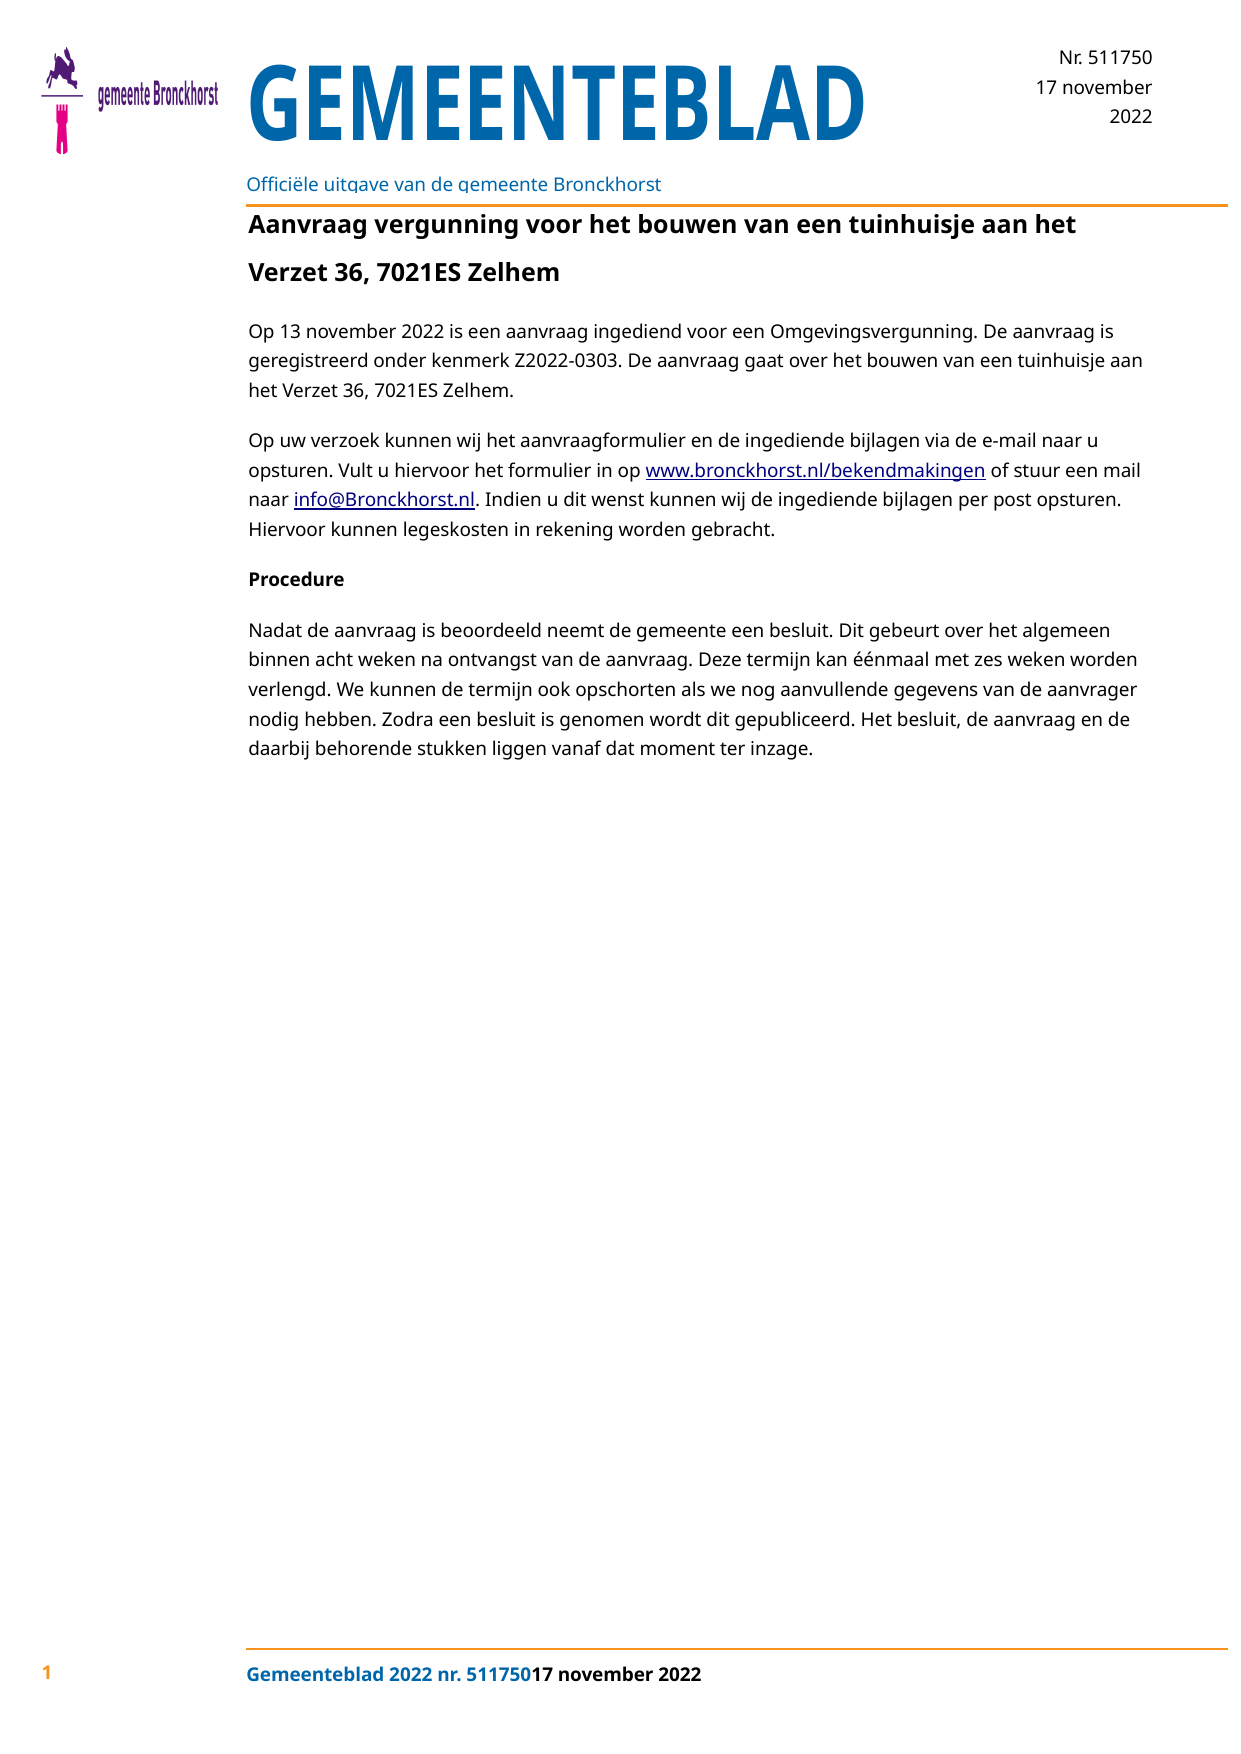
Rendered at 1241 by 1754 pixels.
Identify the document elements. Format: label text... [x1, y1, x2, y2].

text Op 13 november 2022 is een aanvraag ingediend voor een Omgevingsvergunning. De aanvraag is geregistreerd onder kenmerk Z2022-0303. De aanvraag gaat over het bouwen van een tuinhuisje aan het Verzet 36, 7021ES Zelhem. [248, 318, 1152, 403]
text Procedure [248, 567, 1152, 592]
text Op uw verzoek kunnen wij het aanvraagformulier en de ingediende bijlagen via de e-mail naar u opsturen. Vult u hiervoor het formulier in op www.bronckhorst.nl/bekendmakingen of stuur een mail naar info@Bronckhorst.nl. Indien u dit wenst kunnen wij de ingediende bijlagen per post opsturen. Hiervoor kunnen legeskosten in rekening worden gebracht. [248, 427, 1152, 542]
picture [41, 47, 231, 172]
text Nadat de aanvraag is beoordeeld neemt de gemeente een besluit. Dit gebeurt over het algemeen binnen acht weken na ontvangst van de aanvraag. Deze termijn kan éénmaal met zes weken worden verlengd. We kunnen de termijn ook opschorten als we nog aanvullende gegevens van de aanvrager nodig hebben. Zodra een besluit is genomen wordt dit gepubliceerd. Het besluit, de aanvraag en de daarbij behorende stukken liggen vanaf dat moment ter inzage. [248, 617, 1152, 761]
text Aanvraag vergunning voor het bouwen van een tuinhuisje aan het Verzet 36, 7021ES Zelhem [248, 207, 1152, 288]
